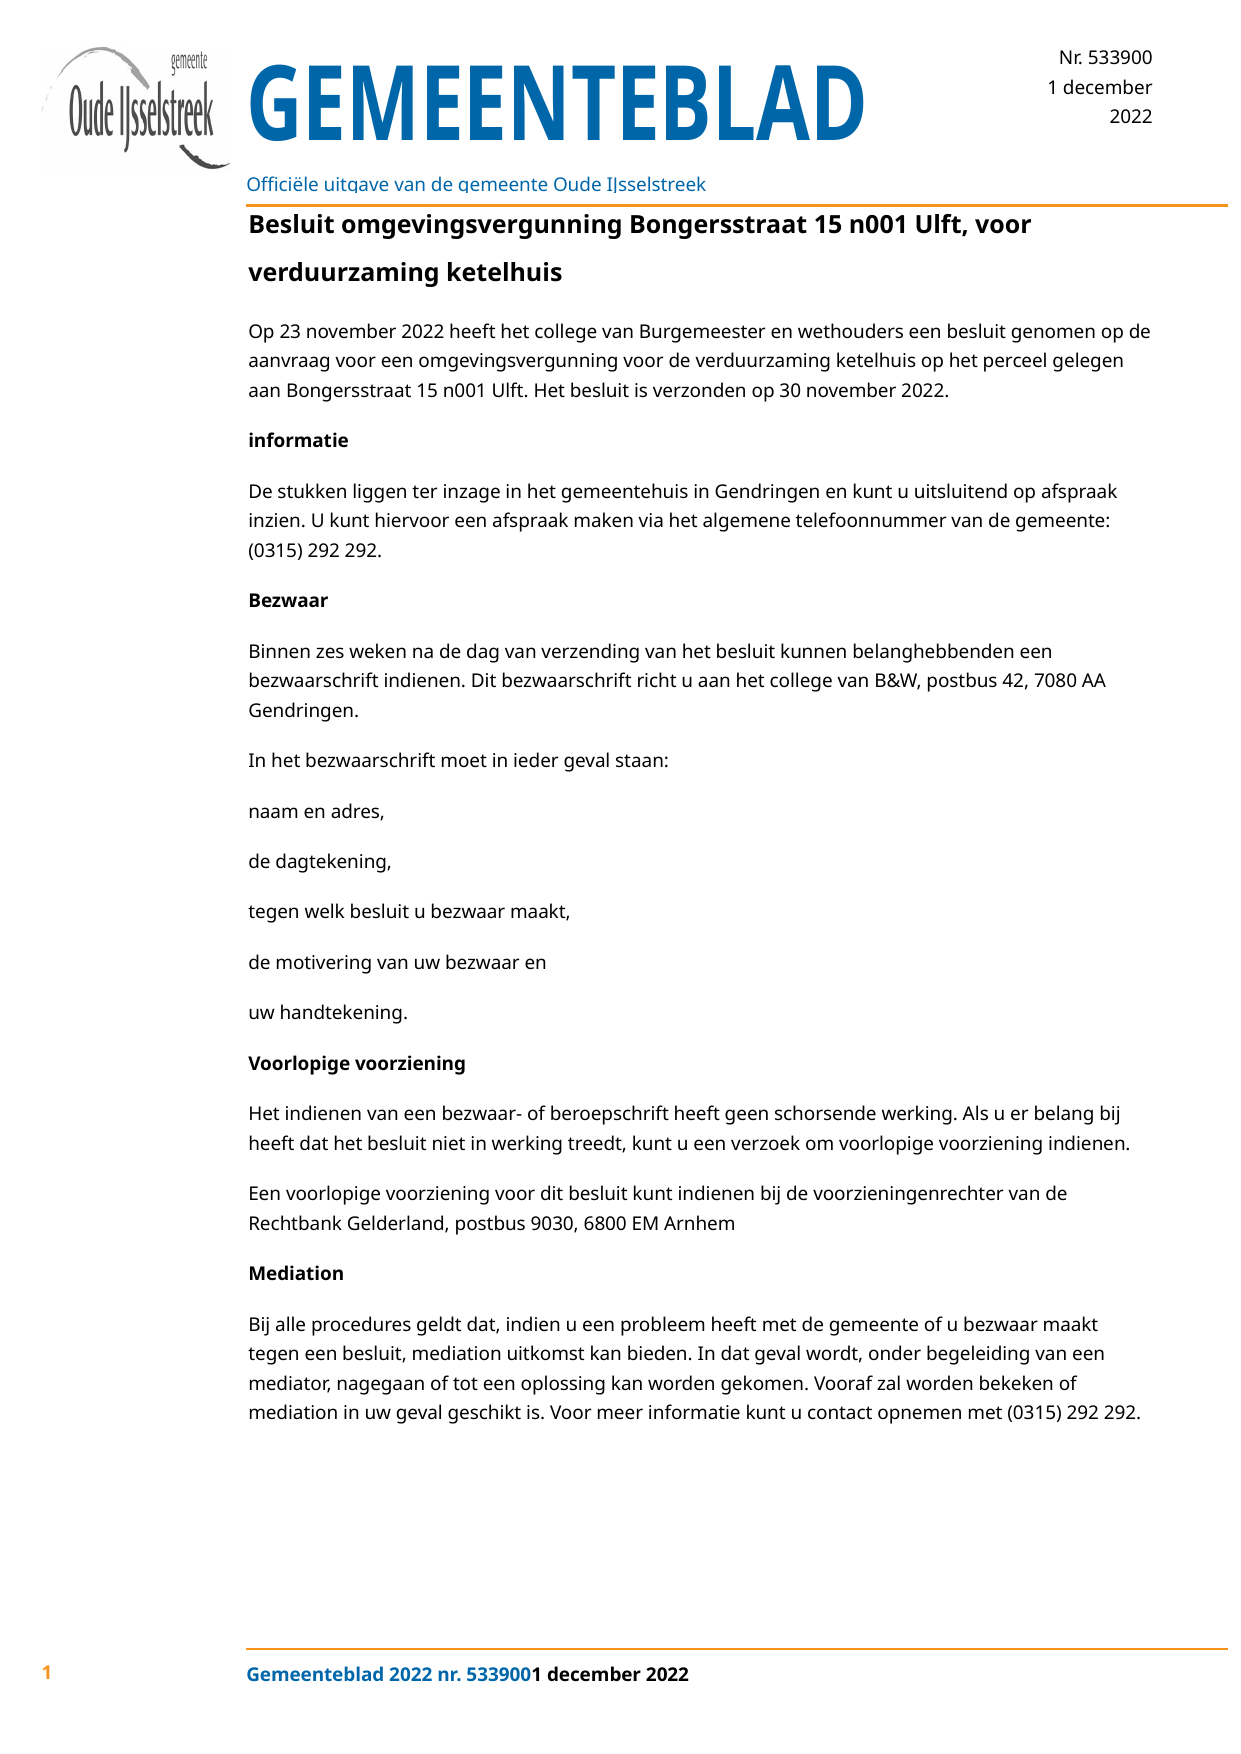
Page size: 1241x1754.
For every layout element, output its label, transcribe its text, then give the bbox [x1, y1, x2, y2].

text uw handtekening. [248, 999, 1152, 1025]
text Binnen zes weken na de dag van verzending van het besluit kunnen belanghebbenden een bezwaarschrift indienen. Dit bezwaarschrift richt u aan het college van B&W, postbus 42, 7080 AA Gendringen. [248, 638, 1152, 723]
text Bij alle procedures geldt dat, indien u een probleem heeft met de gemeente of u bezwaar maakt tegen een besluit, mediation uitkomst kan bieden. In dat geval wordt, onder begeleiding van een mediator, nagegaan of tot een oplossing kan worden gekomen. Vooraf zal worden bekeken of mediation in uw geval geschikt is. Voor meer informatie kunt u contact opnemen met (0315) 292 292. [248, 1311, 1152, 1425]
text Een voorlopige voorziening voor dit besluit kunt indienen bij de voorzieningenrechter van de Rechtbank Gelderland, postbus 9030, 6800 EM Arnhem [248, 1180, 1152, 1236]
text Besluit omgevingsvergunning Bongersstraat 15 n001 Ulft, voor verduurzaming ketelhuis [248, 207, 1152, 288]
text informatie [248, 427, 1152, 453]
text Voorlopige voorziening [248, 1050, 1152, 1076]
text De stukken liggen ter inzage in het gemeentehuis in Gendringen en kunt u uitsluitend op afspraak inzien. U kunt hiervoor een afspraak maken via het algemene telefoonnummer van de gemeente: (0315) 292 292. [248, 478, 1152, 563]
text naam en adres, [248, 798, 1152, 824]
text de motivering van uw bezwaar en [248, 949, 1152, 975]
text Het indienen van een bezwaar- of beroepschrift heeft geen schorsende werking. Als u er belang bij heeft dat het besluit niet in werking treedt, kunt u een verzoek om voorlopige voorziening indienen. [248, 1100, 1152, 1156]
text tegen welk besluit u bezwaar maakt, [248, 899, 1152, 924]
picture [41, 47, 231, 172]
text Bezwaar [248, 587, 1152, 613]
text de dagtekening, [248, 848, 1152, 874]
text Mediation [248, 1260, 1152, 1286]
text Op 23 november 2022 heeft het college van Burgemeester en wethouders een besluit genomen op de aanvraag voor een omgevingsvergunning voor de verduurzaming ketelhuis op het perceel gelegen aan Bongersstraat 15 n001 Ulft. Het besluit is verzonden op 30 november 2022. [248, 318, 1152, 403]
text In het bezwaarschrift moet in ieder geval staan: [248, 747, 1152, 773]
